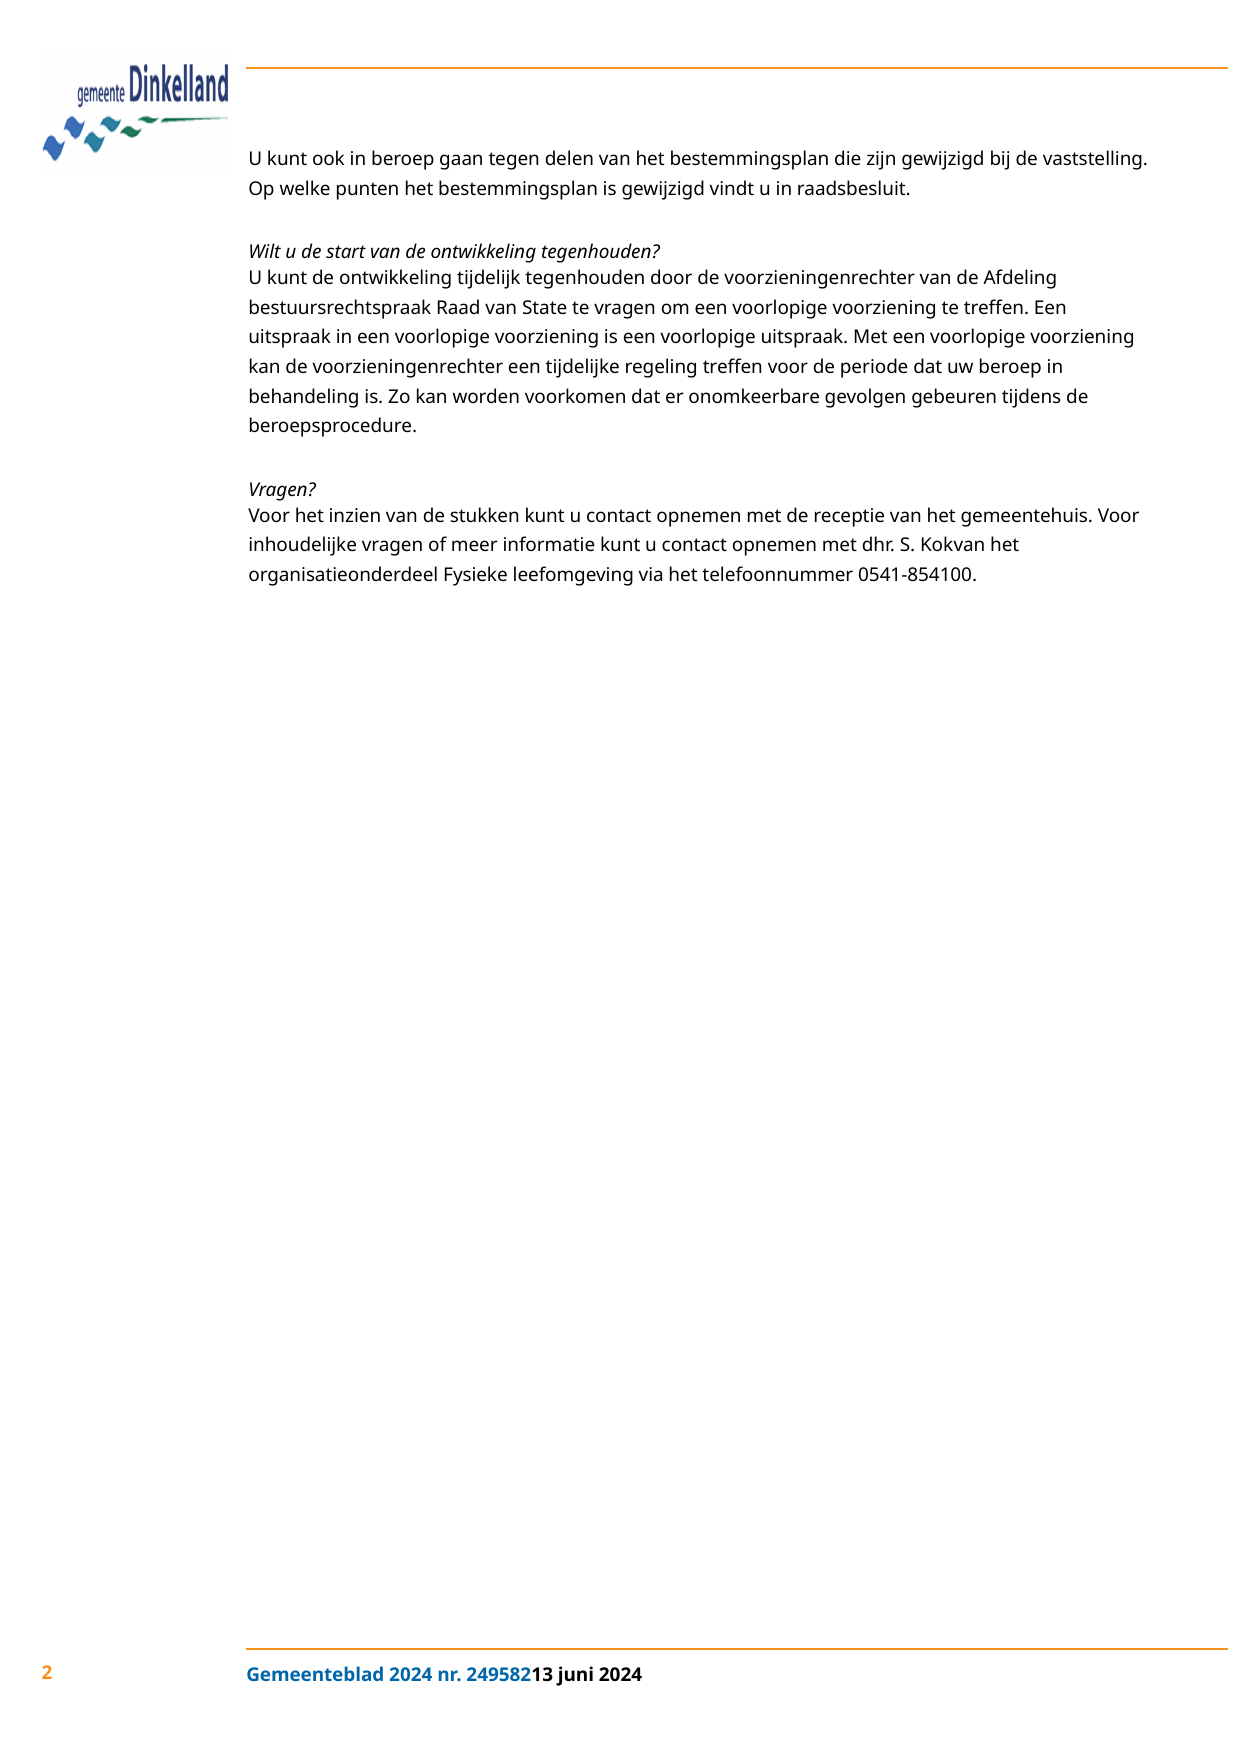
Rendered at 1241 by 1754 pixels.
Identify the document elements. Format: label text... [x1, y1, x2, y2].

text U kunt ook in beroep gaan tegen delen van het bestemmingsplan die zijn gewijzigd bij de vaststelling. Op welke punten het bestemmingsplan is gewijzigd vindt u in raadsbesluit. [248, 145, 1152, 201]
text U kunt de ontwikkeling tijdelijk tegenhouden door de voorzieningenrechter van de Afdeling bestuursrechtspraak Raad van State te vragen om een voorlopige voorziening te treffen. Een uitspraak in een voorlopige voorziening is een voorlopige uitspraak. Met een voorlopige voorziening kan de voorzieningenrechter een tijdelijke regeling treffen voor de periode dat uw beroep in behandeling is. Zo kan worden voorkomen dat er onomkeerbare gevolgen gebeuren tijdens de beroepsprocedure. [248, 264, 1152, 438]
picture [41, 47, 231, 172]
text Voor het inzien van de stukken kunt u contact opnemen met de receptie van het gemeentehuis. Voor inhoudelijke vragen of meer informatie kunt u contact opnemen met dhr. S. Kokvan het organisatieonderdeel Fysieke leefomgeving via het telefoonnummer 0541-854100. [248, 502, 1152, 587]
text Wilt u de start van de ontwikkeling tegenhouden? [248, 239, 1152, 264]
text Vragen? [248, 476, 1152, 502]
